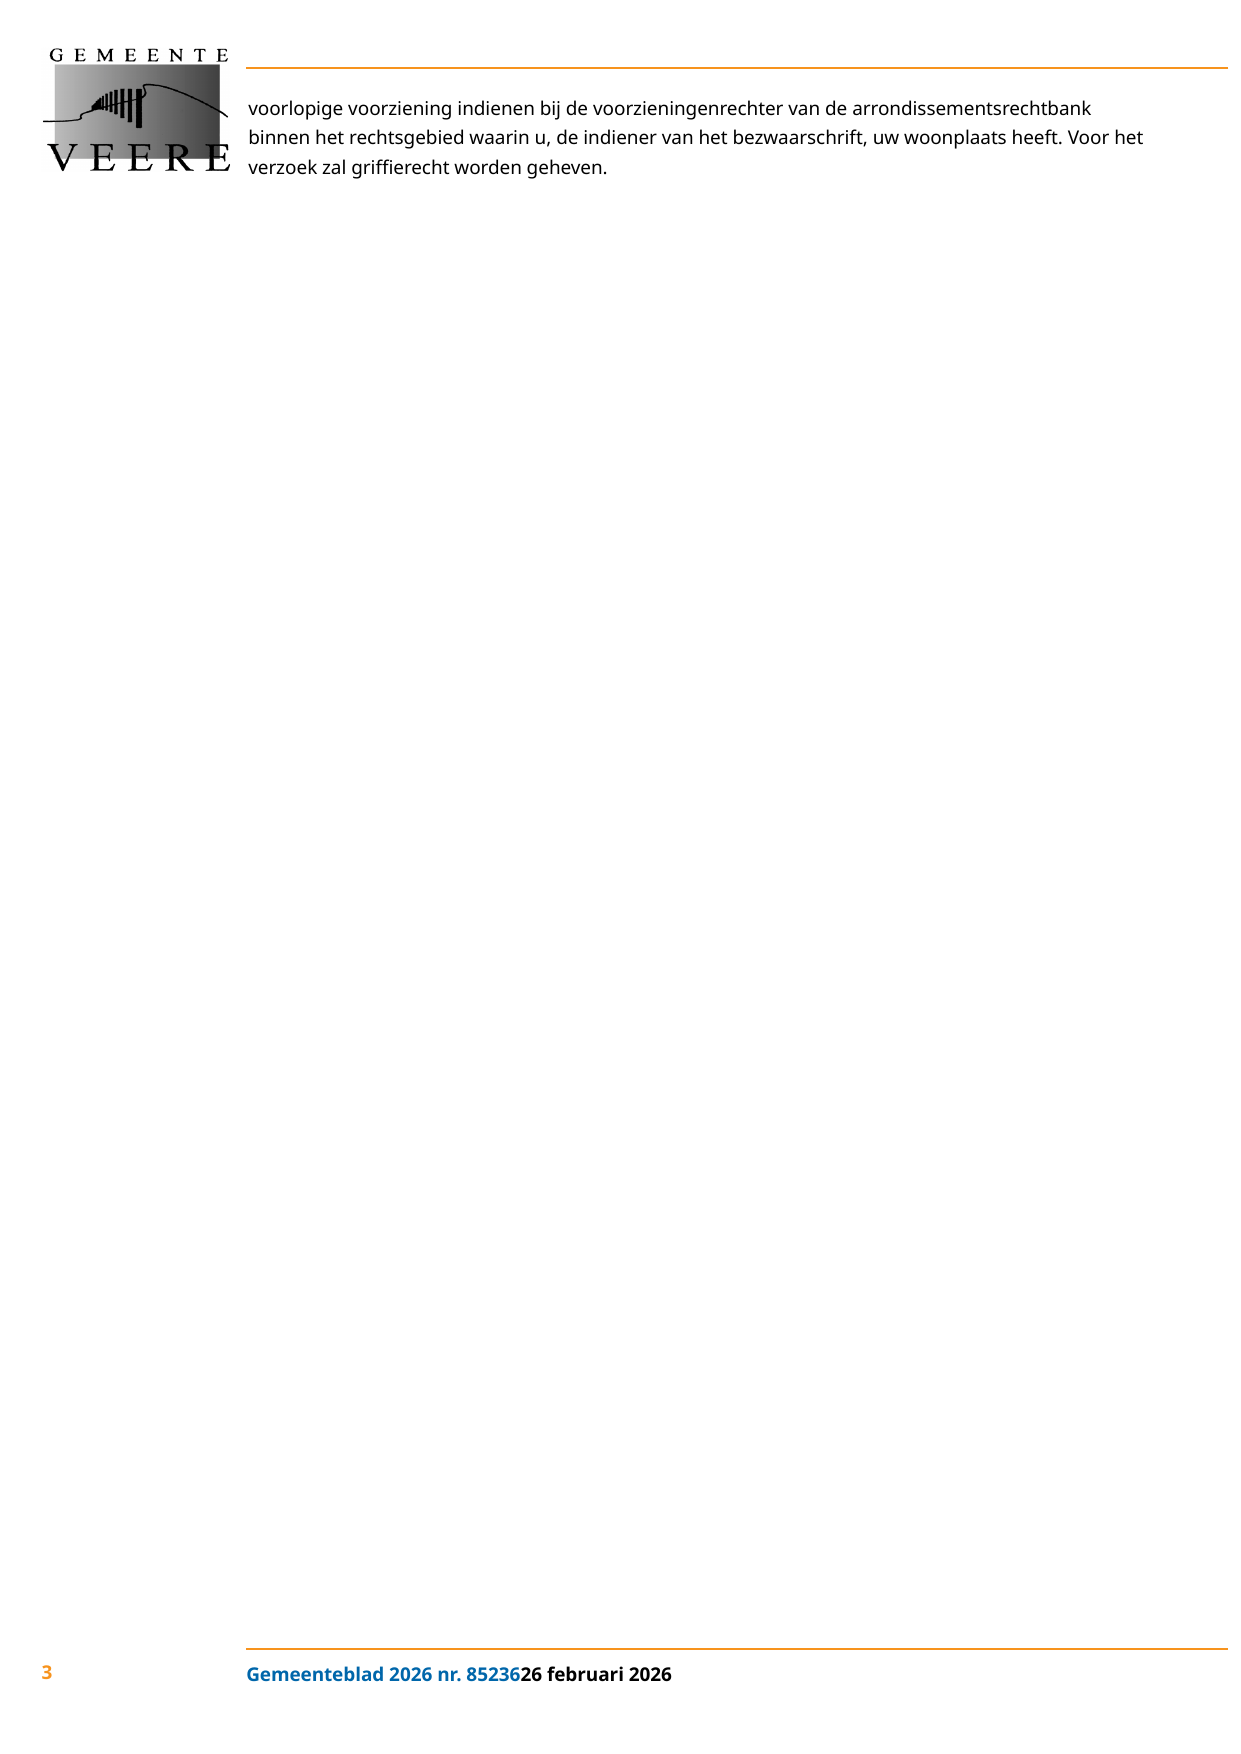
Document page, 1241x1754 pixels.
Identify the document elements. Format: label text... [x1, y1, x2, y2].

picture [41, 47, 231, 172]
text voorlopige voorziening indienen bij de voorzieningenrechter van de arrondissementsrechtbank binnen het rechtsgebied waarin u, de indiener van het bezwaarschrift, uw woonplaats heeft. Voor het verzoek zal griffierecht worden geheven. [248, 95, 1152, 180]
